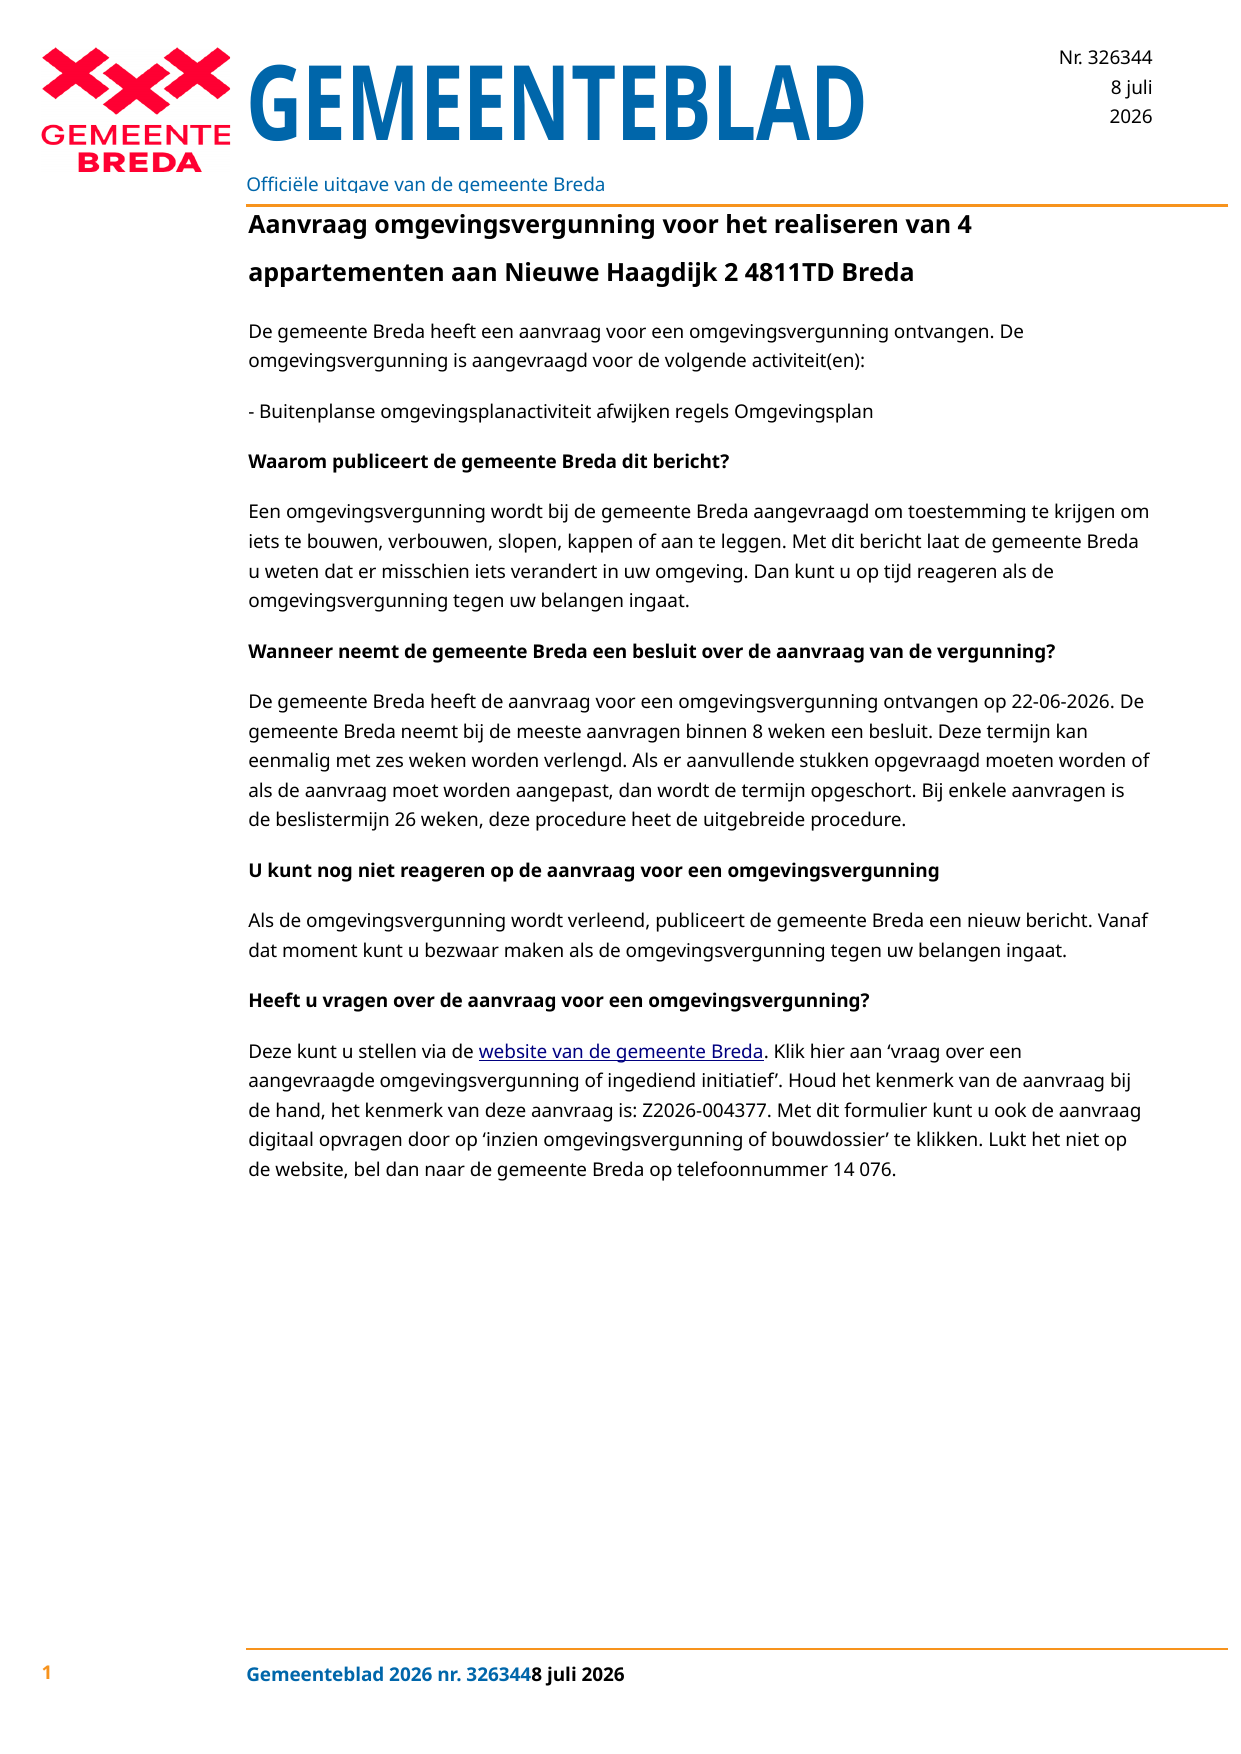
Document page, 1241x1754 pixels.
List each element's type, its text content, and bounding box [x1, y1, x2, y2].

text - Buitenplanse omgevingsplanactiviteit afwijken regels Omgevingsplan [248, 398, 1152, 424]
text De gemeente Breda heeft een aanvraag voor een omgevingsvergunning ontvangen. De omgevingsvergunning is aangevraagd voor de volgende activiteit(en): [248, 318, 1152, 373]
text Wanneer neemt de gemeente Breda een besluit over de aanvraag van de vergunning? [248, 638, 1152, 664]
text Waarom publiceert de gemeente Breda dit bericht? [248, 448, 1152, 474]
text Heeft u vragen over de aanvraag voor een omgevingsvergunning? [248, 987, 1152, 1013]
text Deze kunt u stellen via de website van de gemeente Breda. Klik hier aan ‘vraag over een aangevraagde omgevingsvergunning of ingediend initiatief’. Houd het kenmerk van de aanvraag bij de hand, het kenmerk van deze aanvraag is: Z2026-004377. Met dit formulier kunt u ook de aanvraag digitaal opvragen door op ‘inzien omgevingsvergunning of bouwdossier’ te klikken. Lukt het niet op de website, bel dan naar de gemeente Breda op telefoonnummer 14 076. [248, 1038, 1152, 1182]
picture [41, 47, 231, 172]
text U kunt nog niet reageren op de aanvraag voor een omgevingsvergunning [248, 857, 1152, 883]
text Aanvraag omgevingsvergunning voor het realiseren van 4 appartementen aan Nieuwe Haagdijk 2 4811TD Breda [248, 207, 1152, 288]
text Een omgevingsvergunning wordt bij de gemeente Breda aangevraagd om toestemming te krijgen om iets te bouwen, verbouwen, slopen, kappen of aan te leggen. Met dit bericht laat de gemeente Breda u weten dat er misschien iets verandert in uw omgeving. Dan kunt u op tijd reageren als de omgevingsvergunning tegen uw belangen ingaat. [248, 499, 1152, 613]
text De gemeente Breda heeft de aanvraag voor een omgevingsvergunning ontvangen op 22-06-2026. De gemeente Breda neemt bij de meeste aanvragen binnen 8 weken een besluit. Deze termijn kan eenmalig met zes weken worden verlengd. Als er aanvullende stukken opgevraagd moeten worden of als de aanvraag moet worden aangepast, dan wordt de termijn opgeschort. Bij enkele aanvragen is de beslistermijn 26 weken, deze procedure heet de uitgebreide procedure. [248, 688, 1152, 832]
text Als de omgevingsvergunning wordt verleend, publiceert de gemeente Breda een nieuw bericht. Vanaf dat moment kunt u bezwaar maken als de omgevingsvergunning tegen uw belangen ingaat. [248, 907, 1152, 963]
